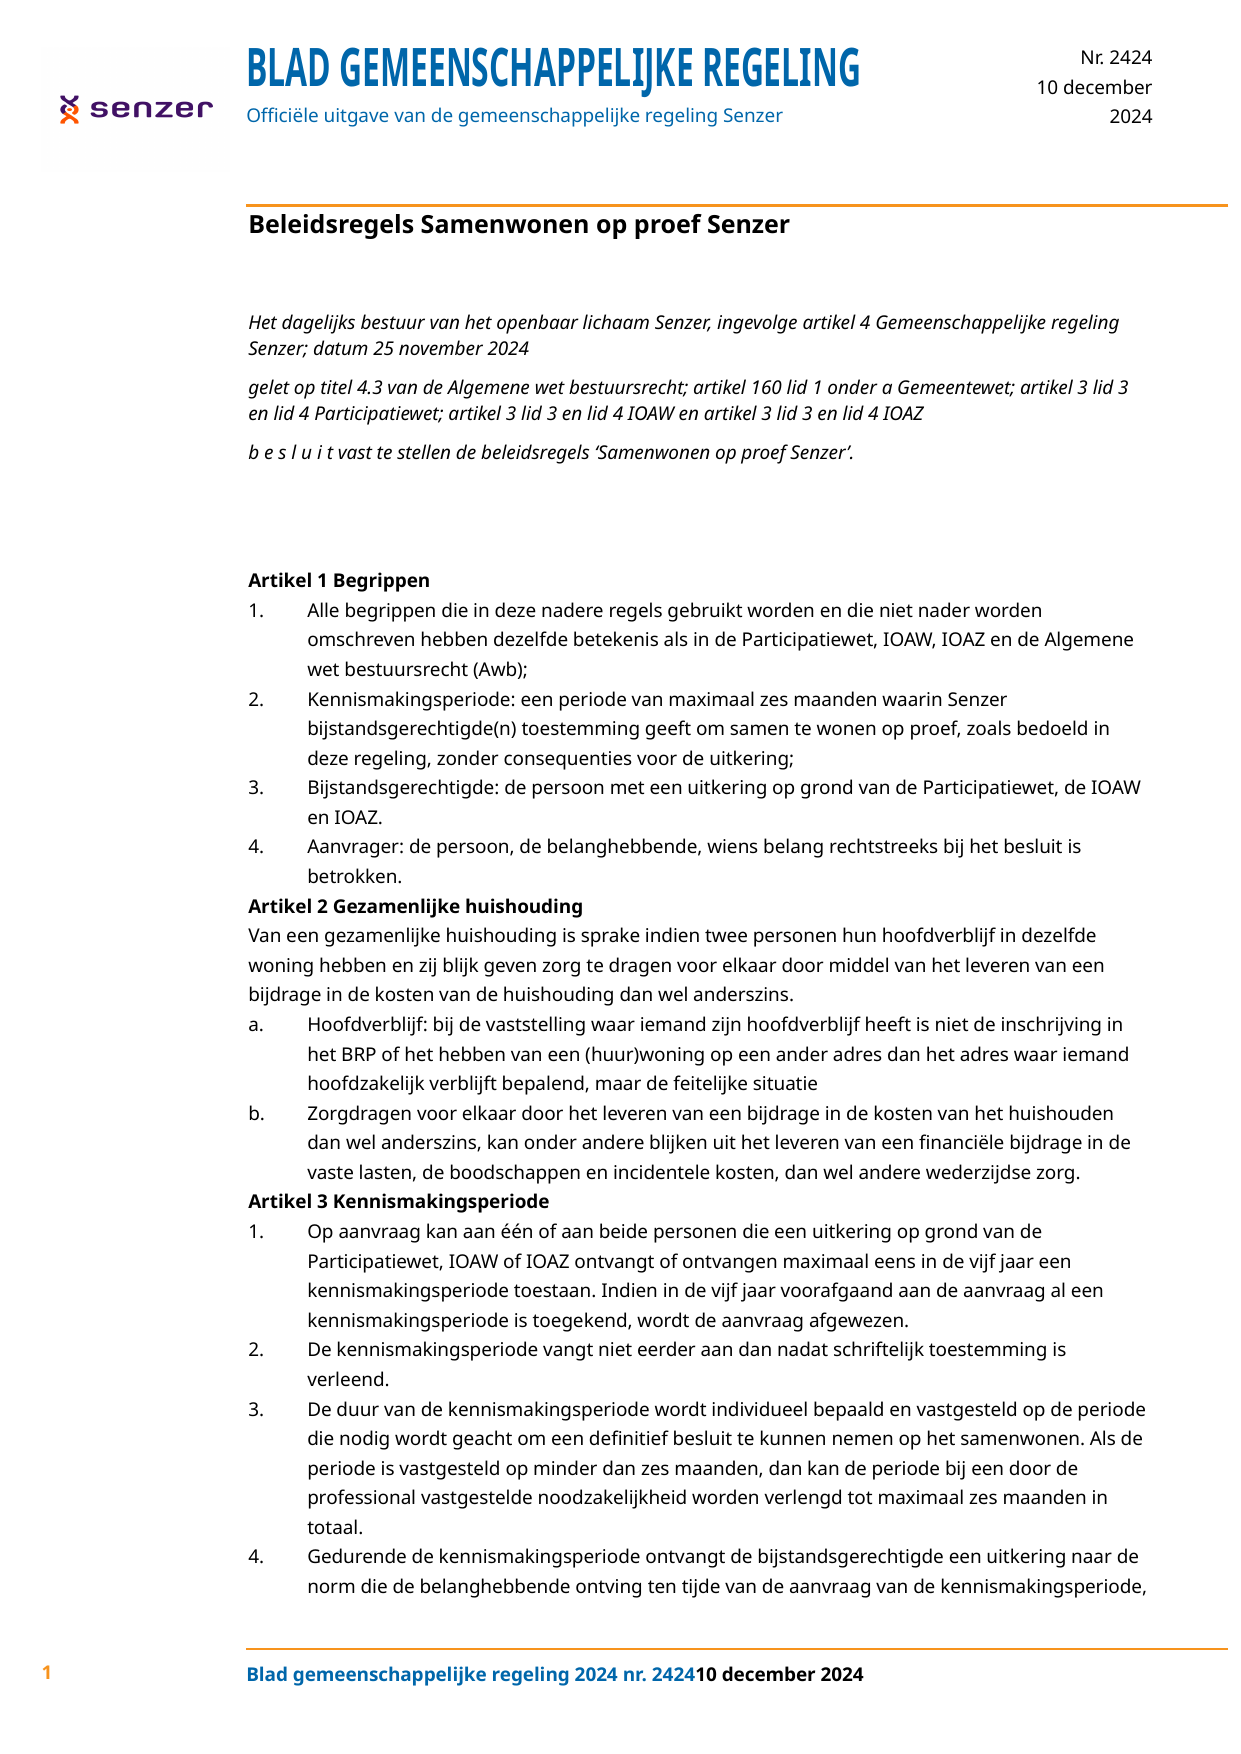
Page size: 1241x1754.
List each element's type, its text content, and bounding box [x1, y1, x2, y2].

text Artikel 3 Kennismakingsperiode [248, 1189, 1152, 1214]
list Hoofdverblijf: bij de vaststelling waar iemand zijn hoofdverblijf heeft is niet de inschrijving in het BRP of het hebben van een (huur)woning op een ander adres dan het adres waar iemand hoofdzakelijk verblijft bepalend, maar de feitelijke situatie [248, 1011, 1152, 1096]
list Op aanvraag kan aan één of aan beide personen die een uitkering op grond van de Participatiewet, IOAW of IOAZ ontvangt of ontvangen maximaal eens in de vijf jaar een kennismakingsperiode toestaan. Indien in de vijf jaar voorafgaand aan de aanvraag al een kennismakingsperiode is toegekend, wordt de aanvraag afgewezen. [248, 1218, 1152, 1333]
list De kennismakingsperiode vangt niet eerder aan dan nadat schriftelijk toestemming is verleend. [248, 1337, 1152, 1392]
list Kennismakingsperiode: een periode van maximaal zes maanden waarin Senzer bijstandsgerechtigde(n) toestemming geeft om samen te wonen op proef, zoals bedoeld in deze regeling, zonder consequenties voor de uitkering; [248, 686, 1152, 771]
picture [41, 47, 231, 172]
list Zorgdragen voor elkaar door het leveren van een bijdrage in de kosten van het huishouden dan wel anderszins, kan onder andere blijken uit het leveren van een financiële bijdrage in de vaste lasten, de boodschappen en incidentele kosten, dan wel andere wederzijdse zorg. [248, 1100, 1152, 1185]
list Gedurende de kennismakingsperiode ontvangt de bijstandsgerechtigde een uitkering naar de norm die de belanghebbende ontving ten tijde van de aanvraag van de kennismakingsperiode, [248, 1544, 1152, 1599]
list Bijstandsgerechtigde: de persoon met een uitkering op grond van de Participatiewet, de IOAW en IOAZ. [248, 774, 1152, 830]
text b e s l u i t vast te stellen de beleidsregels ‘Samenwonen op proef Senzer’. [248, 439, 1152, 465]
text gelet op titel 4.3 van de Algemene wet bestuursrecht; artikel 160 lid 1 onder a Gemeentewet; artikel 3 lid 3 en lid 4 Participatiewet; artikel 3 lid 3 en lid 4 IOAW en artikel 3 lid 3 en lid 4 IOAZ [248, 374, 1152, 426]
text Het dagelijks bestuur van het openbaar lichaam Senzer, ingevolge artikel 4 Gemeenschappelijke regeling Senzer; datum 25 november 2024 [248, 309, 1152, 361]
list De duur van de kennismakingsperiode wordt individueel bepaald en vastgesteld op de periode die nodig wordt geacht om een definitief besluit te kunnen nemen op het samenwonen. Als de periode is vastgesteld op minder dan zes maanden, dan kan de periode bij een door de professional vastgestelde noodzakelijkheid worden verlengd tot maximaal zes maanden in totaal. [248, 1396, 1152, 1540]
text Beleidsregels Samenwonen op proef Senzer [248, 207, 1152, 241]
list Aanvrager: de persoon, de belanghebbende, wiens belang rechtstreeks bij het besluit is betrokken. [248, 834, 1152, 889]
list Alle begrippen die in deze nadere regels gebruikt worden en die niet nader worden omschreven hebben dezelfde betekenis als in de Participatiewet, IOAW, IOAZ en de Algemene wet bestuursrecht (Awb); [248, 597, 1152, 682]
text Artikel 2 Gezamenlijke huishouding [248, 893, 1152, 918]
text Van een gezamenlijke huishouding is sprake indien twee personen hun hoofdverblijf in dezelfde woning hebben en zij blijk geven zorg te dragen voor elkaar door middel van het leveren van een bijdrage in de kosten van de huishouding dan wel anderszins. [248, 922, 1152, 1007]
text Artikel 1 Begrippen [248, 567, 1152, 593]
